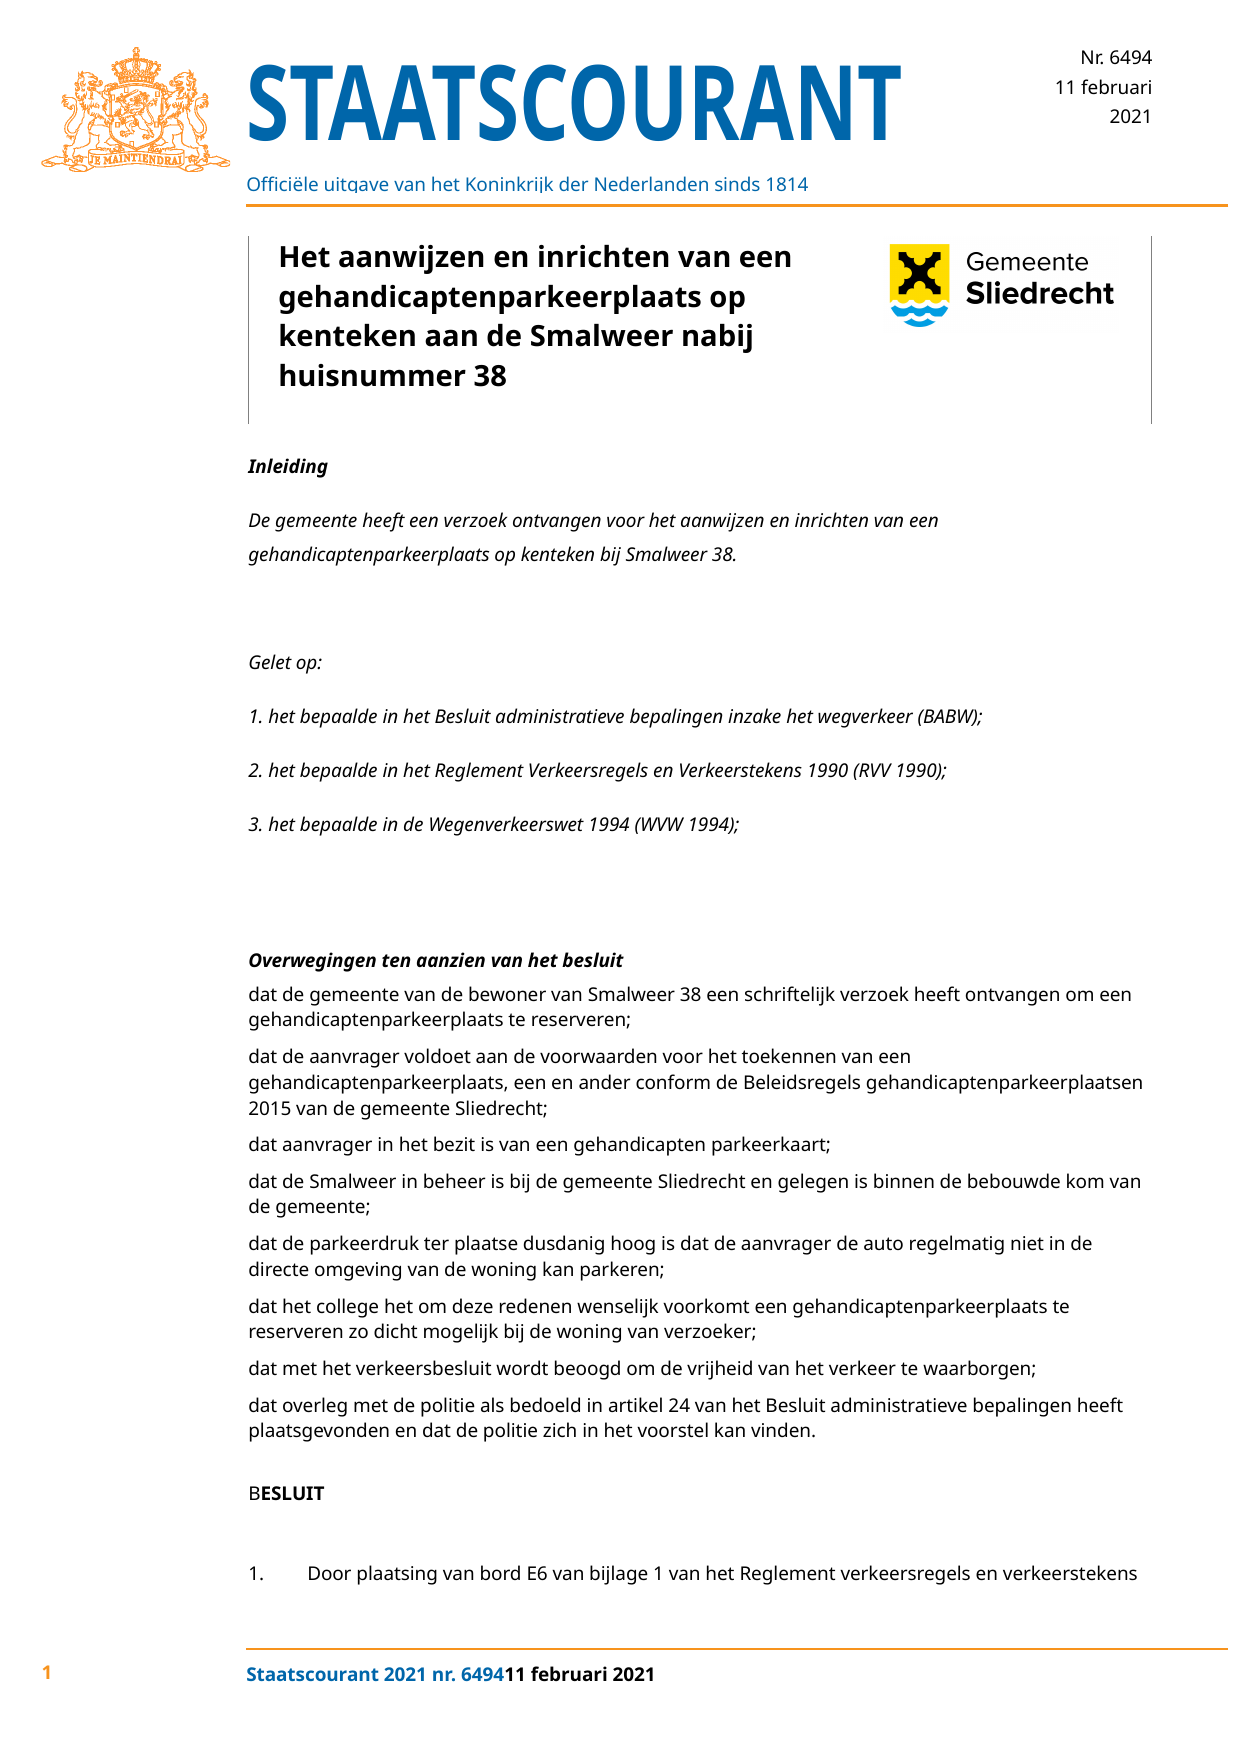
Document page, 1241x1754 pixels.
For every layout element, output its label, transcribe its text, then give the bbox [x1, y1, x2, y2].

table_header [850, 236, 882, 332]
picture [41, 47, 231, 172]
table_header [850, 333, 1151, 424]
text dat het college het om deze redenen wenselijk voorkomt een gehandicaptenparkeerplaats te reserveren zo dicht mogelijk bij de woning van verzoeker; [248, 1293, 1152, 1344]
text De gemeente heeft een verzoek ontvangen voor het aanwijzen en inrichten van een gehandicaptenparkeerplaats op kenteken bij Smalweer 38. [248, 508, 1152, 567]
text Inleiding [248, 454, 1152, 479]
list Door plaatsing van bord E6 van bijlage 1 van het Reglement verkeersregels en verkeerstekens [248, 1560, 1152, 1586]
text BESLUIT [248, 1480, 1152, 1506]
text dat met het verkeersbesluit wordt beoogd om de vrijheid van het verkeer te waarborgen; [248, 1355, 1152, 1381]
text Gelet op: [248, 649, 1152, 675]
text Overwegingen ten aanzien van het besluit [248, 947, 1152, 972]
text dat de Smalweer in beheer is bij de gemeente Sliedrecht en gelegen is binnen de bebouwde kom van de gemeente; [248, 1168, 1152, 1219]
text dat de aanvrager voldoet aan de voorwaarden voor het toekennen van een gehandicaptenparkeerplaats, een en ander conform de Beleidsregels gehandicaptenparkeerplaatsen 2015 van de gemeente Sliedrecht; [248, 1043, 1152, 1120]
text dat overleg met de politie als bedoeld in artikel 24 van het Besluit administratieve bepalingen heeft plaatsgevonden en dat de politie zich in het voorstel kan vinden. [248, 1392, 1152, 1443]
text dat de parkeerdruk ter plaatse dusdanig hoog is dat de aanvrager de auto regelmatig niet in de directe omgeving van de woning kan parkeren; [248, 1230, 1152, 1282]
table_header [1119, 236, 1151, 332]
text dat de gemeente van de bewoner van Smalweer 38 een schriftelijk verzoek heeft ontvangen om een gehandicaptenparkeerplaats te reserveren; [248, 981, 1152, 1032]
text 2. het bepaalde in het Reglement Verkeersregels en Verkeerstekens 1990 (RVV 1990); [248, 757, 1152, 783]
text dat aanvrager in het bezit is van een gehandicapten parkeerkaart; [248, 1131, 1152, 1157]
text 1. het bepaalde in het Besluit administratieve bepalingen inzake het wegverkeer (BABW); [248, 703, 1152, 729]
table_header Het aanwijzen en inrichten van een gehandicaptenparkeerplaats op kenteken aan de Smalweer nabij huisnummer 38 [249, 236, 850, 424]
picture [882, 236, 1119, 333]
text 3. het bepaalde in de Wegenverkeerswet 1994 (WVW 1994); [248, 811, 1152, 837]
